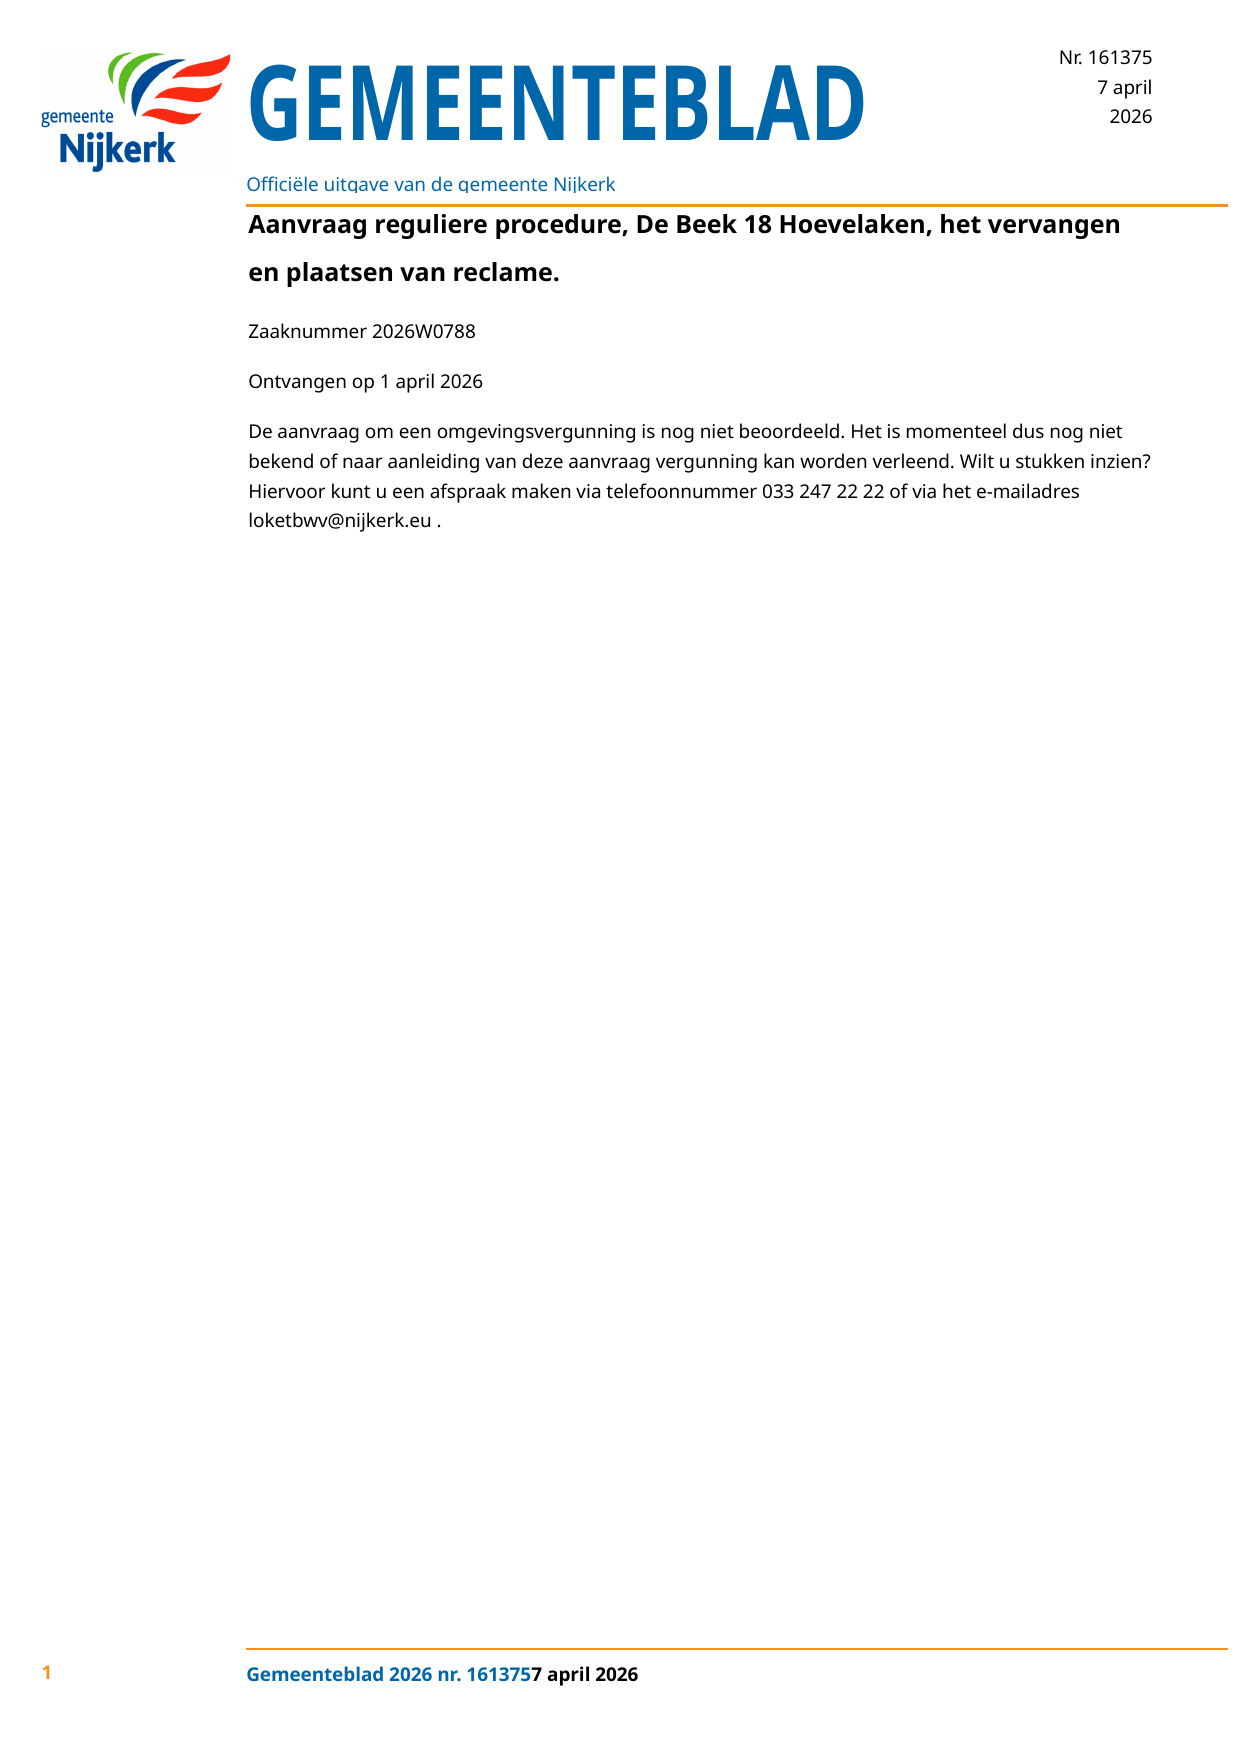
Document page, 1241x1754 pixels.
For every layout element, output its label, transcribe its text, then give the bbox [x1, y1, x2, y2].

text De aanvraag om een omgevingsvergunning is nog niet beoordeeld. Het is momenteel dus nog niet bekend of naar aanleiding van deze aanvraag vergunning kan worden verleend. Wilt u stukken inzien? Hiervoor kunt u een afspraak maken via telefoonnummer 033 247 22 22 of via het e-mailadres loketbwv@nijkerk.eu . [248, 419, 1152, 533]
text Ontvangen op 1 april 2026 [248, 368, 1152, 394]
text Aanvraag reguliere procedure, De Beek 18 Hoevelaken, het vervangen en plaatsen van reclame. [248, 207, 1152, 288]
text Zaaknummer 2026W0788 [248, 318, 1152, 344]
picture [41, 47, 231, 172]
